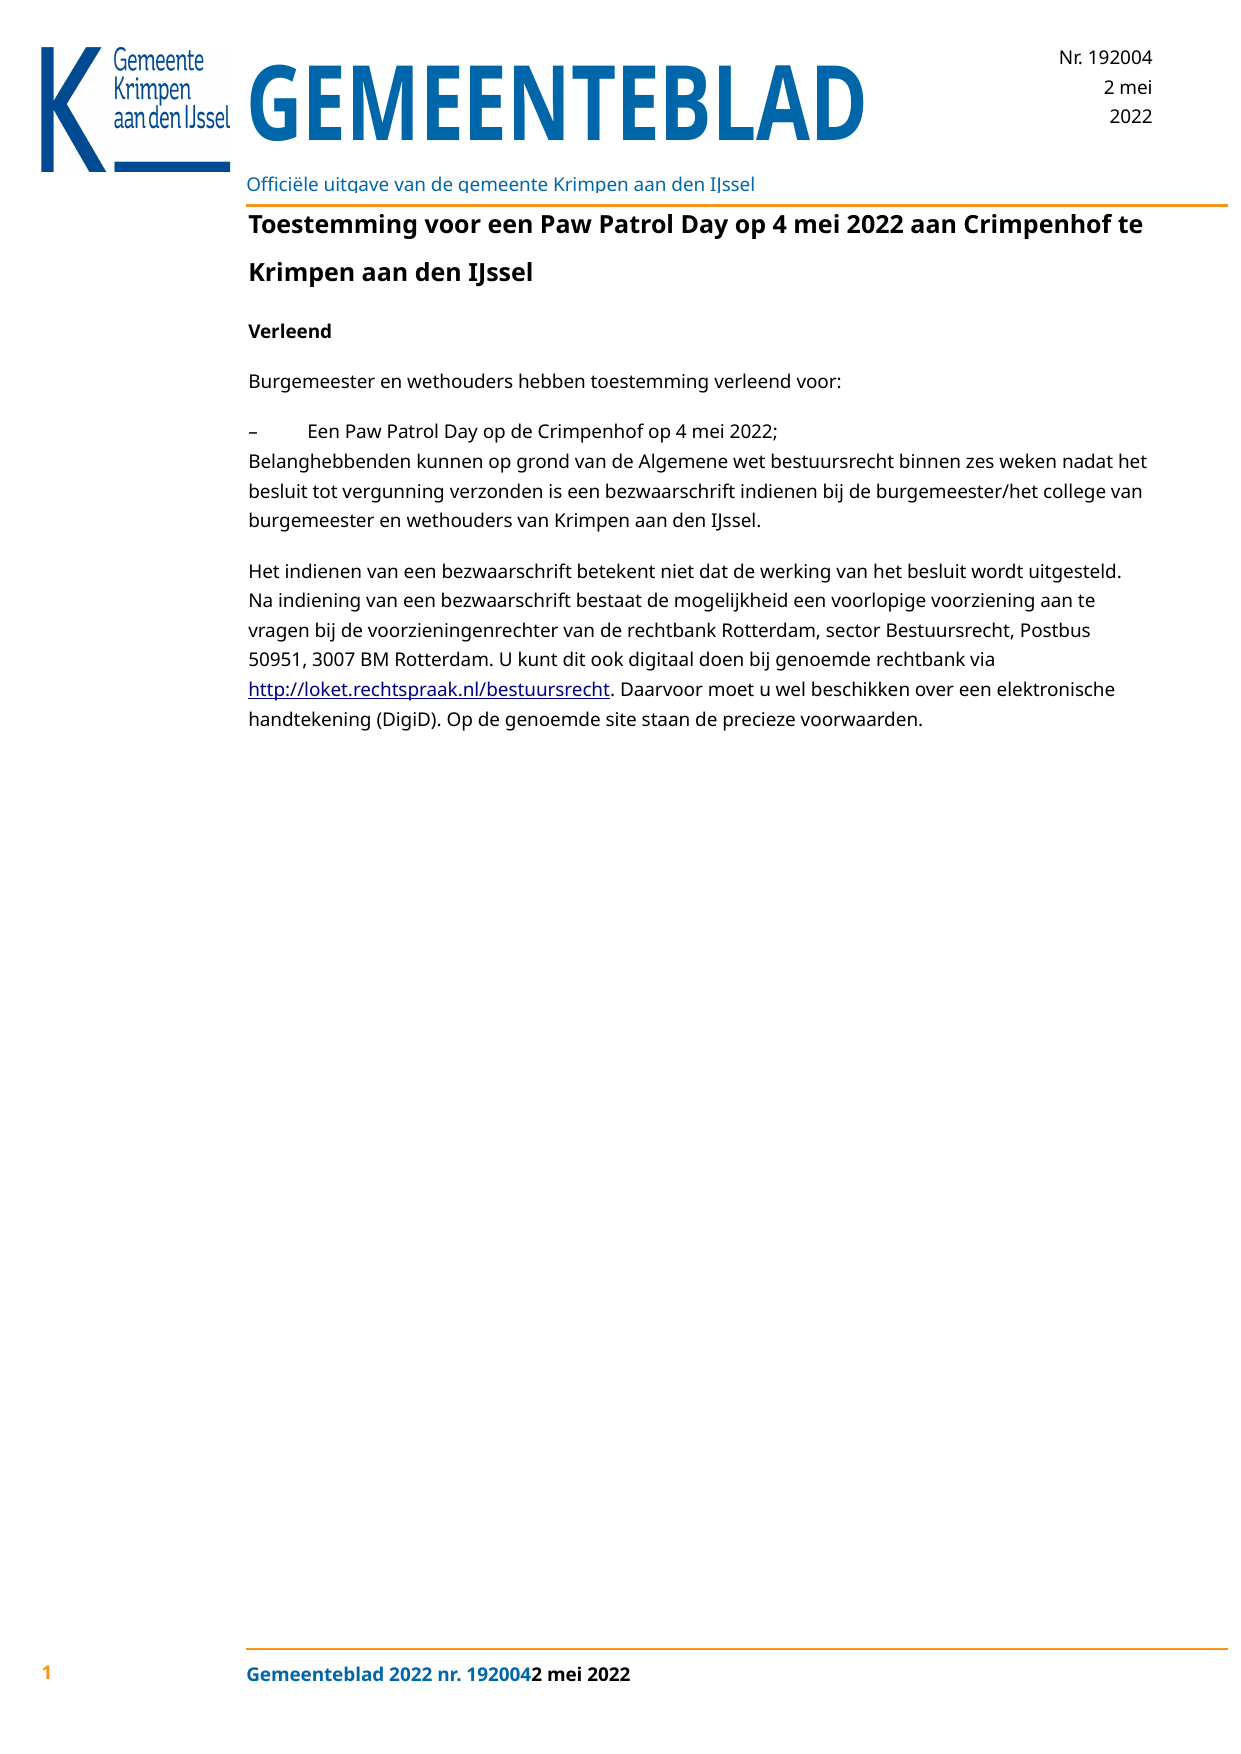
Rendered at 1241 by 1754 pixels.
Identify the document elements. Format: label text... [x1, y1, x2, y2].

text Verleend [248, 318, 1152, 344]
list Een Paw Patrol Day op de Crimpenhof op 4 mei 2022; [248, 419, 1152, 444]
text Het indienen van een bezwaarschrift betekent niet dat de werking van het besluit wordt uitgesteld. Na indiening van een bezwaarschrift bestaat de mogelijkheid een voorlopige voorziening aan te vragen bij de voorzieningenrechter van de rechtbank Rotterdam, sector Bestuursrecht, Postbus 50951, 3007 BM Rotterdam. U kunt dit ook digitaal doen bij genoemde rechtbank via http://loket.rechtspraak.nl/bestuursrecht. Daarvoor moet u wel beschikken over een elektronische handtekening (DigiD). Op de genoemde site staan de precieze voorwaarden. [248, 558, 1152, 732]
text Burgemeester en wethouders hebben toestemming verleend voor: [248, 368, 1152, 394]
picture [41, 47, 231, 172]
text Belanghebbenden kunnen op grond van de Algemene wet bestuursrecht binnen zes weken nadat het besluit tot vergunning verzonden is een bezwaarschrift indienen bij de burgemeester/het college van burgemeester en wethouders van Krimpen aan den IJssel. [248, 448, 1152, 533]
text Toestemming voor een Paw Patrol Day op 4 mei 2022 aan Crimpenhof te Krimpen aan den IJssel [248, 207, 1152, 288]
